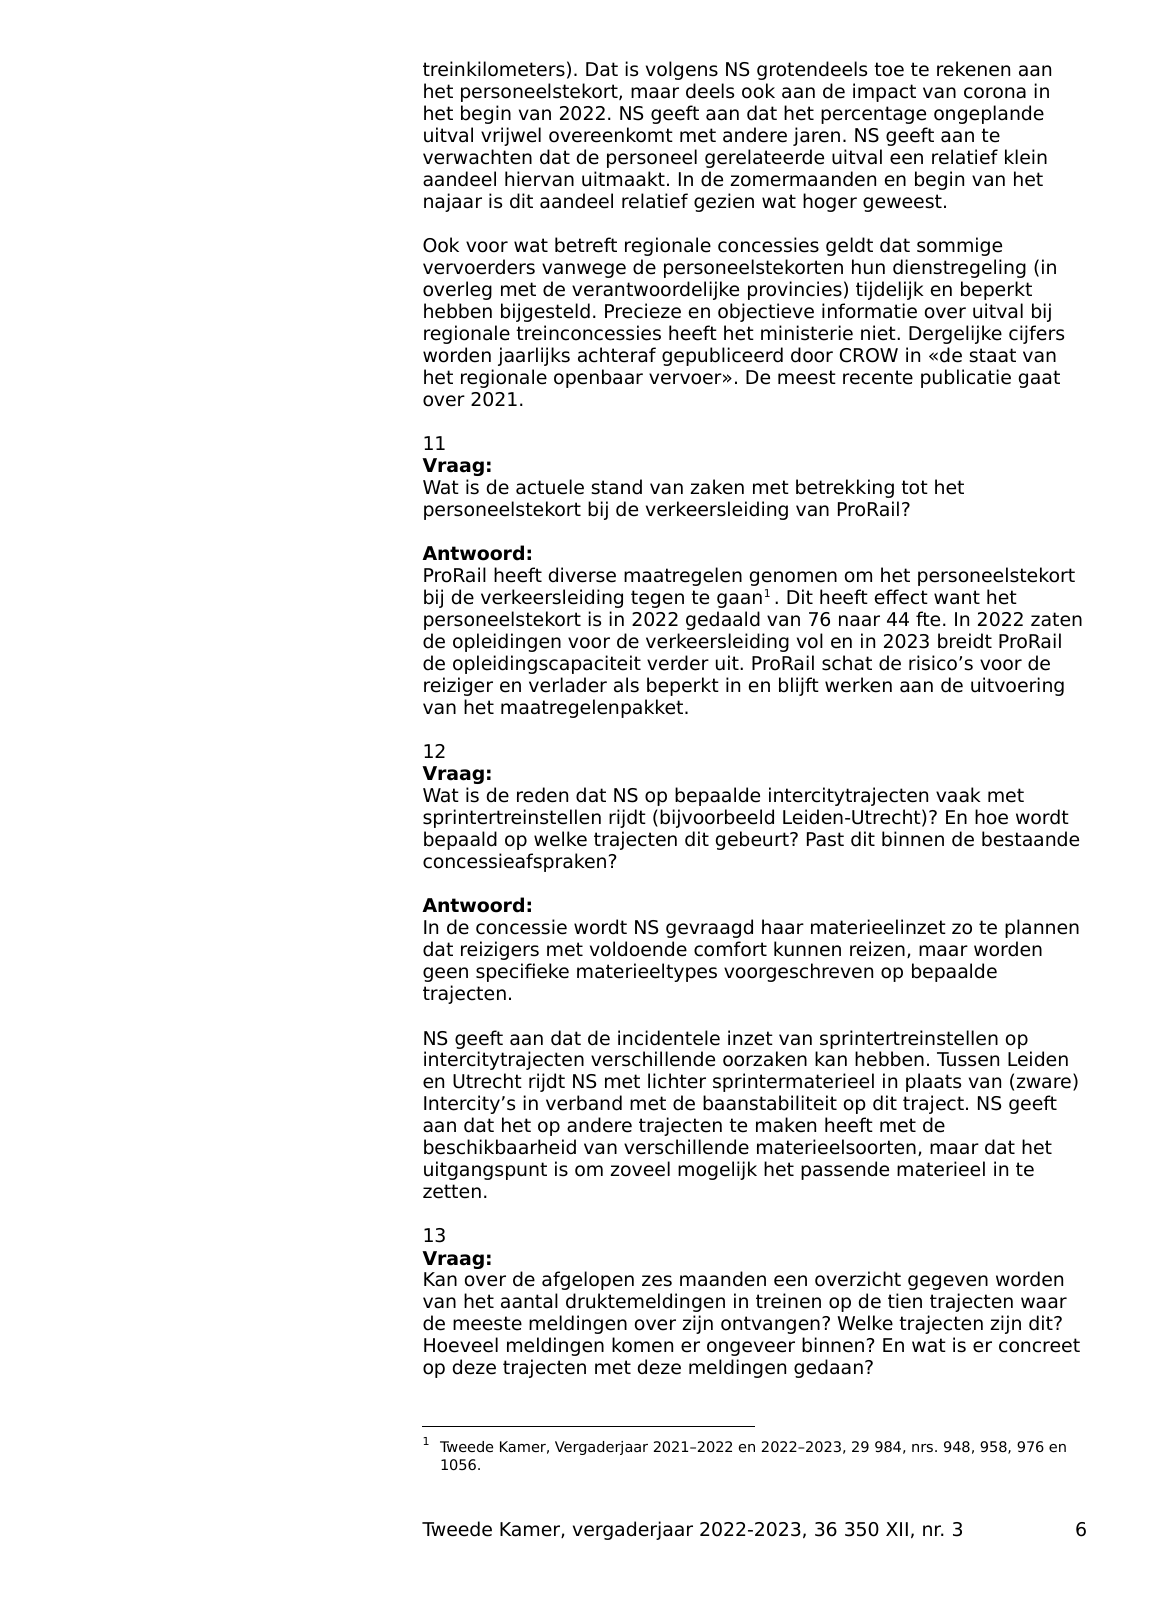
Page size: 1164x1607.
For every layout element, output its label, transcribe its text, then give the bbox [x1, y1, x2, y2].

text 13 [422, 1225, 1087, 1247]
text Antwoord: [422, 543, 1087, 565]
text Wat is de reden dat NS op bepaalde intercitytrajecten vaak met sprintertreinstellen rijdt (bijvoorbeeld Leiden-Utrecht)? En hoe wordt bepaald op welke trajecten dit gebeurt? Past dit binnen de bestaande concessieafspraken? [422, 785, 1087, 873]
text Tweede Kamer, Vergaderjaar 2021–2022 en 2022–2023, 29 984, nrs. 948, 958, 976 en 1056. [422, 1435, 1087, 1474]
text Vraag: [422, 1247, 1087, 1269]
text Vraag: [422, 763, 1087, 785]
text Vraag: [422, 455, 1087, 477]
text ProRail heeft diverse maatregelen genomen om het personeelstekort bij de verkeersleiding tegen te gaan. Dit heeft effect want het personeelstekort is in 2022 gedaald van 76 naar 44 fte. In 2022 zaten de opleidingen voor de verkeersleiding vol en in 2023 breidt ProRail de opleidingscapaciteit verder uit. ProRail schat de risico’s voor de reiziger en verlader als beperkt in en blijft werken aan de uitvoering van het maatregelenpakket. [422, 565, 1087, 719]
text Antwoord: [422, 895, 1087, 917]
text treinkilometers). Dat is volgens NS grotendeels toe te rekenen aan het personeelstekort, maar deels ook aan de impact van corona in het begin van 2022. NS geeft aan dat het percentage ongeplande uitval vrijwel overeenkomt met andere jaren. NS geeft aan te verwachten dat de personeel gerelateerde uitval een relatief klein aandeel hiervan uitmaakt. In de zomermaanden en begin van het najaar is dit aandeel relatief gezien wat hoger geweest. [422, 59, 1087, 213]
text Wat is de actuele stand van zaken met betrekking tot het personeelstekort bij de verkeersleiding van ProRail? [422, 477, 1087, 521]
text Kan over de afgelopen zes maanden een overzicht gegeven worden van het aantal druktemeldingen in treinen op de tien trajecten waar de meeste meldingen over zijn ontvangen? Welke trajecten zijn dit? Hoeveel meldingen komen er ongeveer binnen? En wat is er concreet op deze trajecten met deze meldingen gedaan? [422, 1269, 1087, 1379]
text Ook voor wat betreft regionale concessies geldt dat sommige vervoerders vanwege de personeelstekorten hun dienstregeling (in overleg met de verantwoordelijke provincies) tijdelijk en beperkt hebben bijgesteld. Precieze en objectieve informatie over uitval bij regionale treinconcessies heeft het ministerie niet. Dergelijke cijfers worden jaarlijks achteraf gepubliceerd door CROW in «de staat van het regionale openbaar vervoer». De meest recente publicatie gaat over 2021. [422, 235, 1087, 411]
text 12 [422, 741, 1087, 763]
text NS geeft aan dat de incidentele inzet van sprintertreinstellen op intercitytrajecten verschillende oorzaken kan hebben. Tussen Leiden en Utrecht rijdt NS met lichter sprintermaterieel in plaats van (zware) Intercity’s in verband met de baanstabiliteit op dit traject. NS geeft aan dat het op andere trajecten te maken heeft met de beschikbaarheid van verschillende materieelsoorten, maar dat het uitgangspunt is om zoveel mogelijk het passende materieel in te zetten. [422, 1027, 1087, 1203]
text In de concessie wordt NS gevraagd haar materieelinzet zo te plannen dat reizigers met voldoende comfort kunnen reizen, maar worden geen specifieke materieeltypes voorgeschreven op bepaalde trajecten. [422, 917, 1087, 1005]
text 11 [422, 433, 1087, 455]
